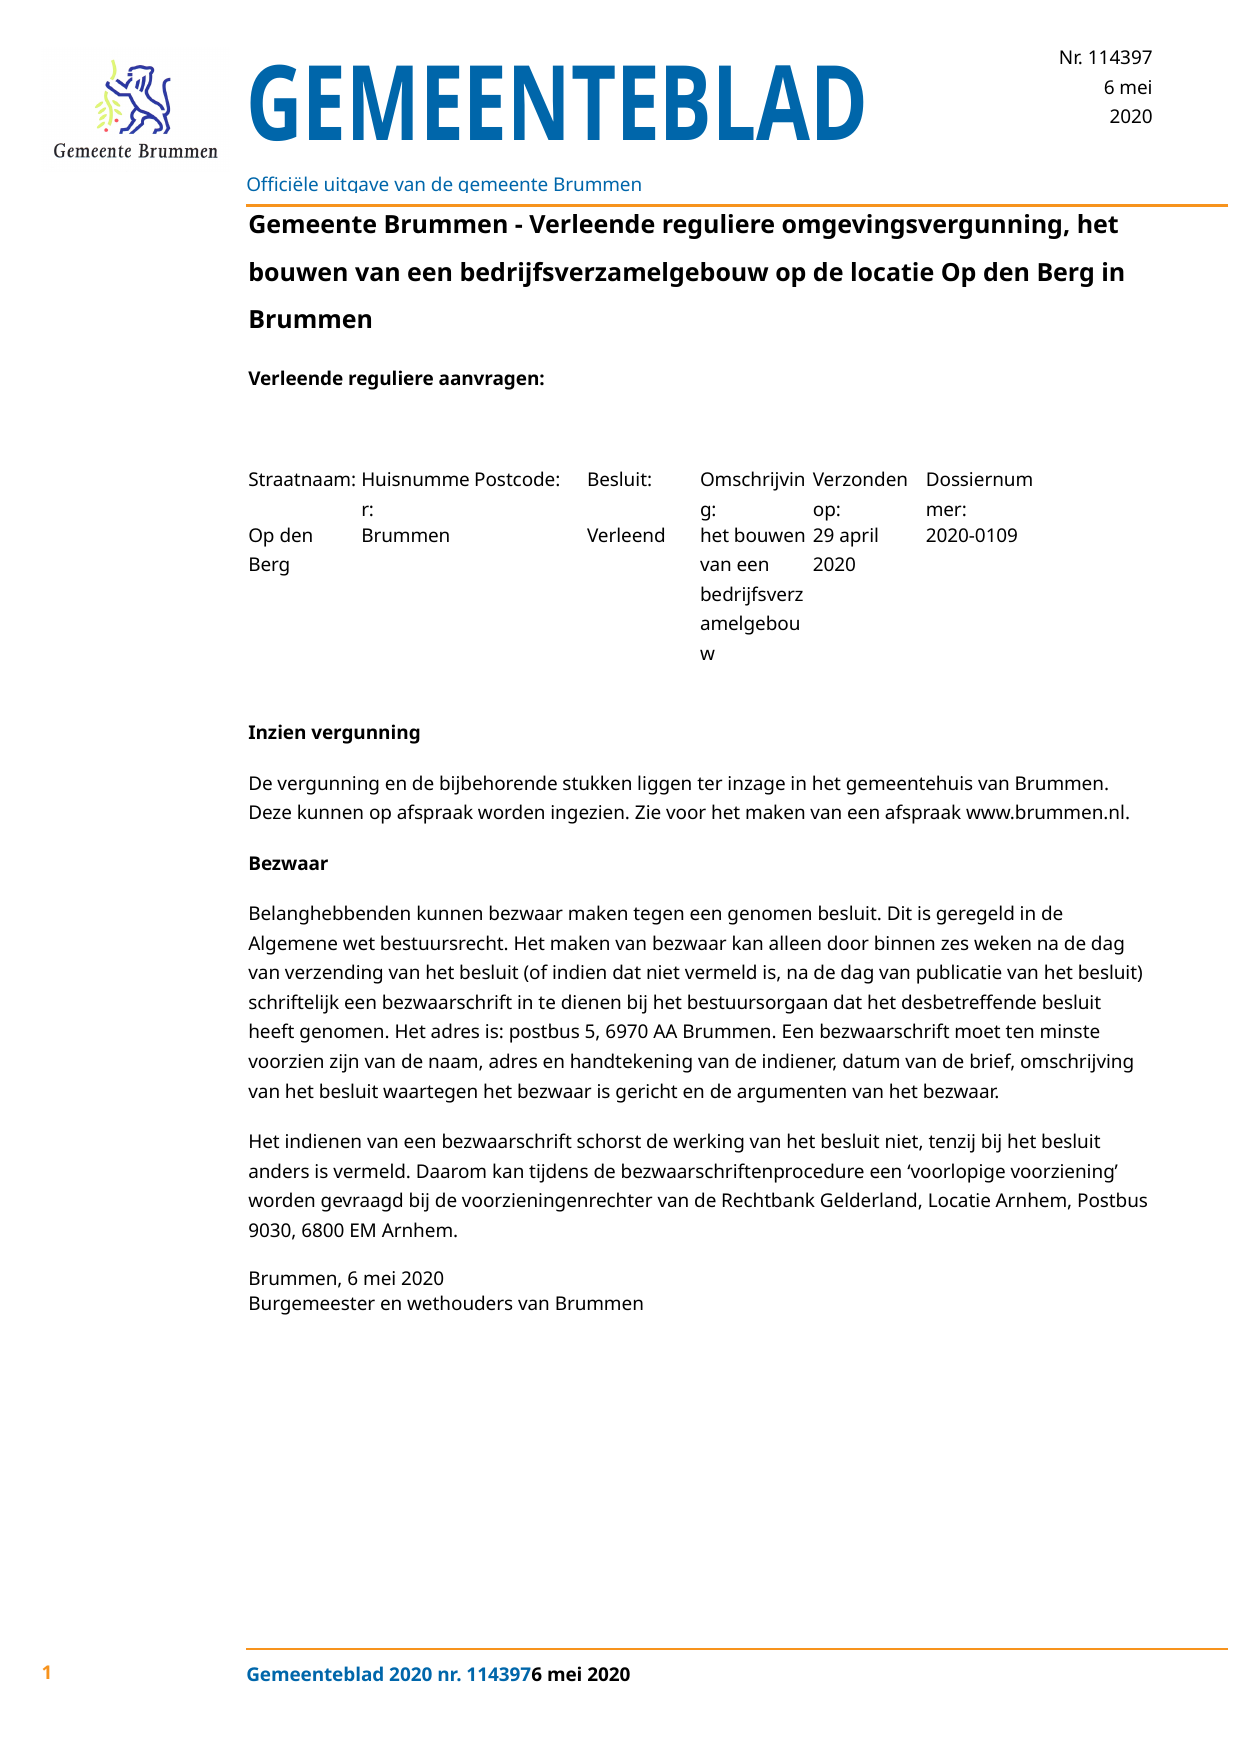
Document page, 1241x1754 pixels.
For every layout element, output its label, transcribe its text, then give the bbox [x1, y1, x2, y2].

table_cell 2020-0109 [926, 522, 1038, 666]
text Bezwaar [248, 850, 1152, 876]
table_header Dossiernummer: [926, 466, 1038, 522]
text Burgemeester en wethouders van Brummen [248, 1291, 1152, 1316]
table_cell Op den Berg [248, 522, 361, 666]
table_cell [474, 522, 587, 666]
table_cell Brummen [361, 522, 474, 666]
table_header Verzonden op: [813, 466, 926, 522]
table_cell [1039, 522, 1152, 666]
text Gemeente Brummen - Verleende reguliere omgevingsvergunning, het bouwen van een bedrijfsverzamelgebouw op de locatie Op den Berg in Brummen [248, 207, 1152, 336]
table_header Straatnaam: [248, 466, 361, 522]
text Belanghebbenden kunnen bezwaar maken tegen een genomen besluit. Dit is geregeld in de Algemene wet bestuursrecht. Het maken van bezwaar kan alleen door binnen zes weken na de dag van verzending van het besluit (of indien dat niet vermeld is, na de dag van publicatie van het besluit) schriftelijk een bezwaarschrift in te dienen bij het bestuursorgaan dat het desbetreffende besluit heeft genomen. Het adres is: postbus 5, 6970 AA Brummen. Een bezwaarschrift moet ten minste voorzien zijn van de naam, adres en handtekening van de indiener, datum van de brief, omschrijving van het besluit waartegen het bezwaar is gericht en de argumenten van het bezwaar. [248, 900, 1152, 1103]
text Verleende reguliere aanvragen: [248, 366, 1152, 391]
table_cell het bouwen van een bedrijfsverzamelgebouw [700, 522, 813, 666]
table_header Omschrijving: [700, 466, 813, 522]
table_header Besluit: [587, 466, 700, 522]
text De vergunning en de bijbehorende stukken liggen ter inzage in het gemeentehuis van Brummen. Deze kunnen op afspraak worden ingezien. Zie voor het maken van een afspraak www.brummen.nl. [248, 770, 1152, 825]
text Brummen, 6 mei 2020 [248, 1265, 1152, 1291]
text Het indienen van een bezwaarschrift schorst de werking van het besluit niet, tenzij bij het besluit anders is vermeld. Daarom kan tijdens de bezwaarschriftenprocedure een ‘voorlopige voorziening’ worden gevraagd bij de voorzieningenrechter van de Rechtbank Gelderland, Locatie Arnhem, Postbus 9030, 6800 EM Arnhem. [248, 1128, 1152, 1243]
text Inzien vergunning [248, 719, 1152, 745]
table_cell Verleend [587, 522, 700, 666]
table_cell 29 april 2020 [813, 522, 926, 666]
table_header Huisnummer: [361, 466, 474, 522]
table_header Postcode: [474, 466, 587, 522]
table_header [1039, 466, 1152, 522]
picture [41, 47, 231, 172]
